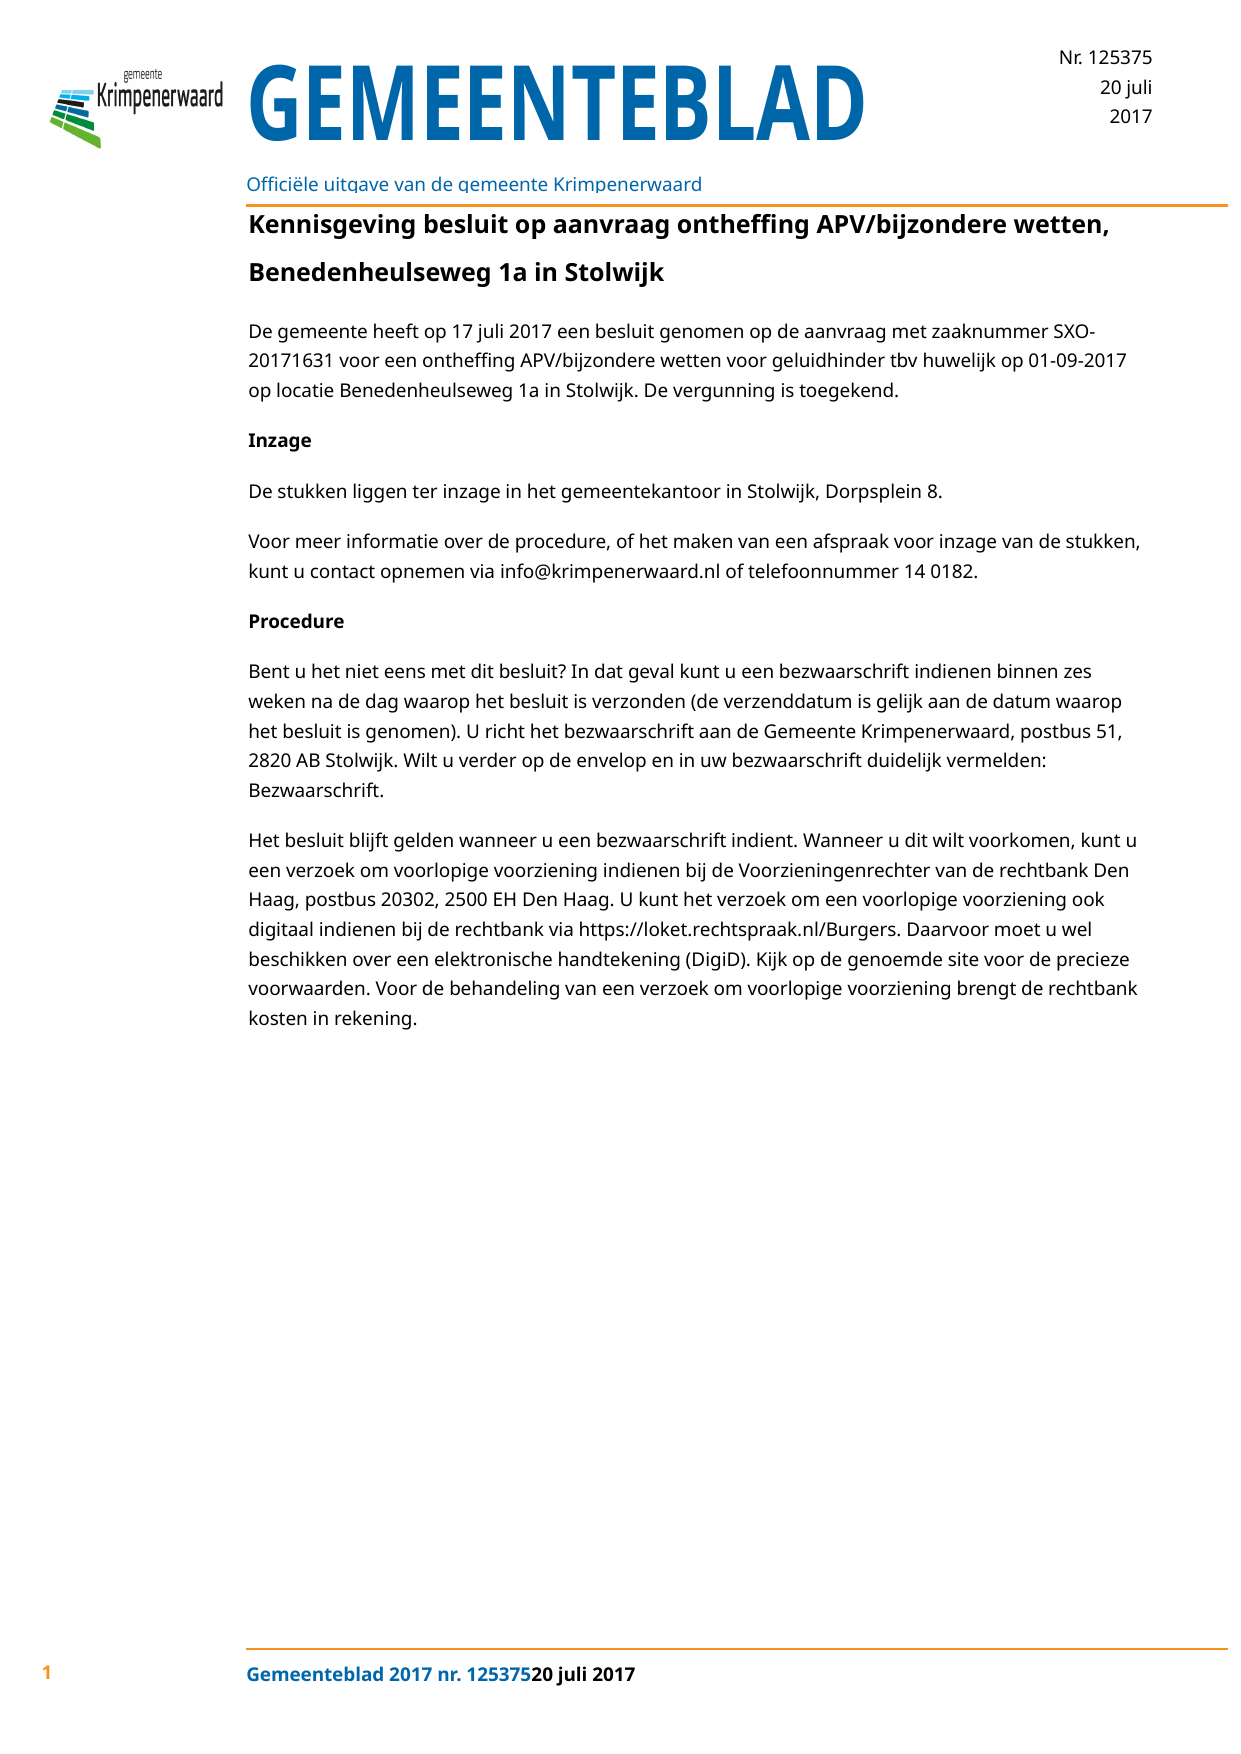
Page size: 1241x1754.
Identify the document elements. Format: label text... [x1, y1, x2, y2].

text Inzage [248, 427, 1152, 453]
text Voor meer informatie over de procedure, of het maken van een afspraak voor inzage van de stukken, kunt u contact opnemen via info@krimpenerwaard.nl of telefoonnummer 14 0182. [248, 528, 1152, 584]
text Het besluit blijft gelden wanneer u een bezwaarschrift indient. Wanneer u dit wilt voorkomen, kunt u een verzoek om voorlopige voorziening indienen bij de Voorzieningenrechter van de rechtbank Den Haag, postbus 20302, 2500 EH Den Haag. U kunt het verzoek om een voorlopige voorziening ook digitaal indienen bij de rechtbank via https://loket.rechtspraak.nl/Burgers. Daarvoor moet u wel beschikken over een elektronische handtekening (DigiD). Kijk op de genoemde site voor de precieze voorwaarden. Voor de behandeling van een verzoek om voorlopige voorziening brengt de rechtbank kosten in rekening. [248, 827, 1152, 1031]
text Procedure [248, 608, 1152, 634]
picture [41, 47, 231, 172]
text De stukken liggen ter inzage in het gemeentekantoor in Stolwijk, Dorpsplein 8. [248, 478, 1152, 504]
text Kennisgeving besluit op aanvraag ontheffing APV/bijzondere wetten, Benedenheulseweg 1a in Stolwijk [248, 207, 1152, 288]
text Bent u het niet eens met dit besluit? In dat geval kunt u een bezwaarschrift indienen binnen zes weken na de dag waarop het besluit is verzonden (de verzenddatum is gelijk aan de datum waarop het besluit is genomen). U richt het bezwaarschrift aan de Gemeente Krimpenerwaard, postbus 51, 2820 AB Stolwijk. Wilt u verder op de envelop en in uw bezwaarschrift duidelijk vermelden: Bezwaarschrift. [248, 659, 1152, 803]
text De gemeente heeft op 17 juli 2017 een besluit genomen op de aanvraag met zaaknummer SXO-20171631 voor een ontheffing APV/bijzondere wetten voor geluidhinder tbv huwelijk op 01-09-2017 op locatie Benedenheulseweg 1a in Stolwijk. De vergunning is toegekend. [248, 318, 1152, 403]
